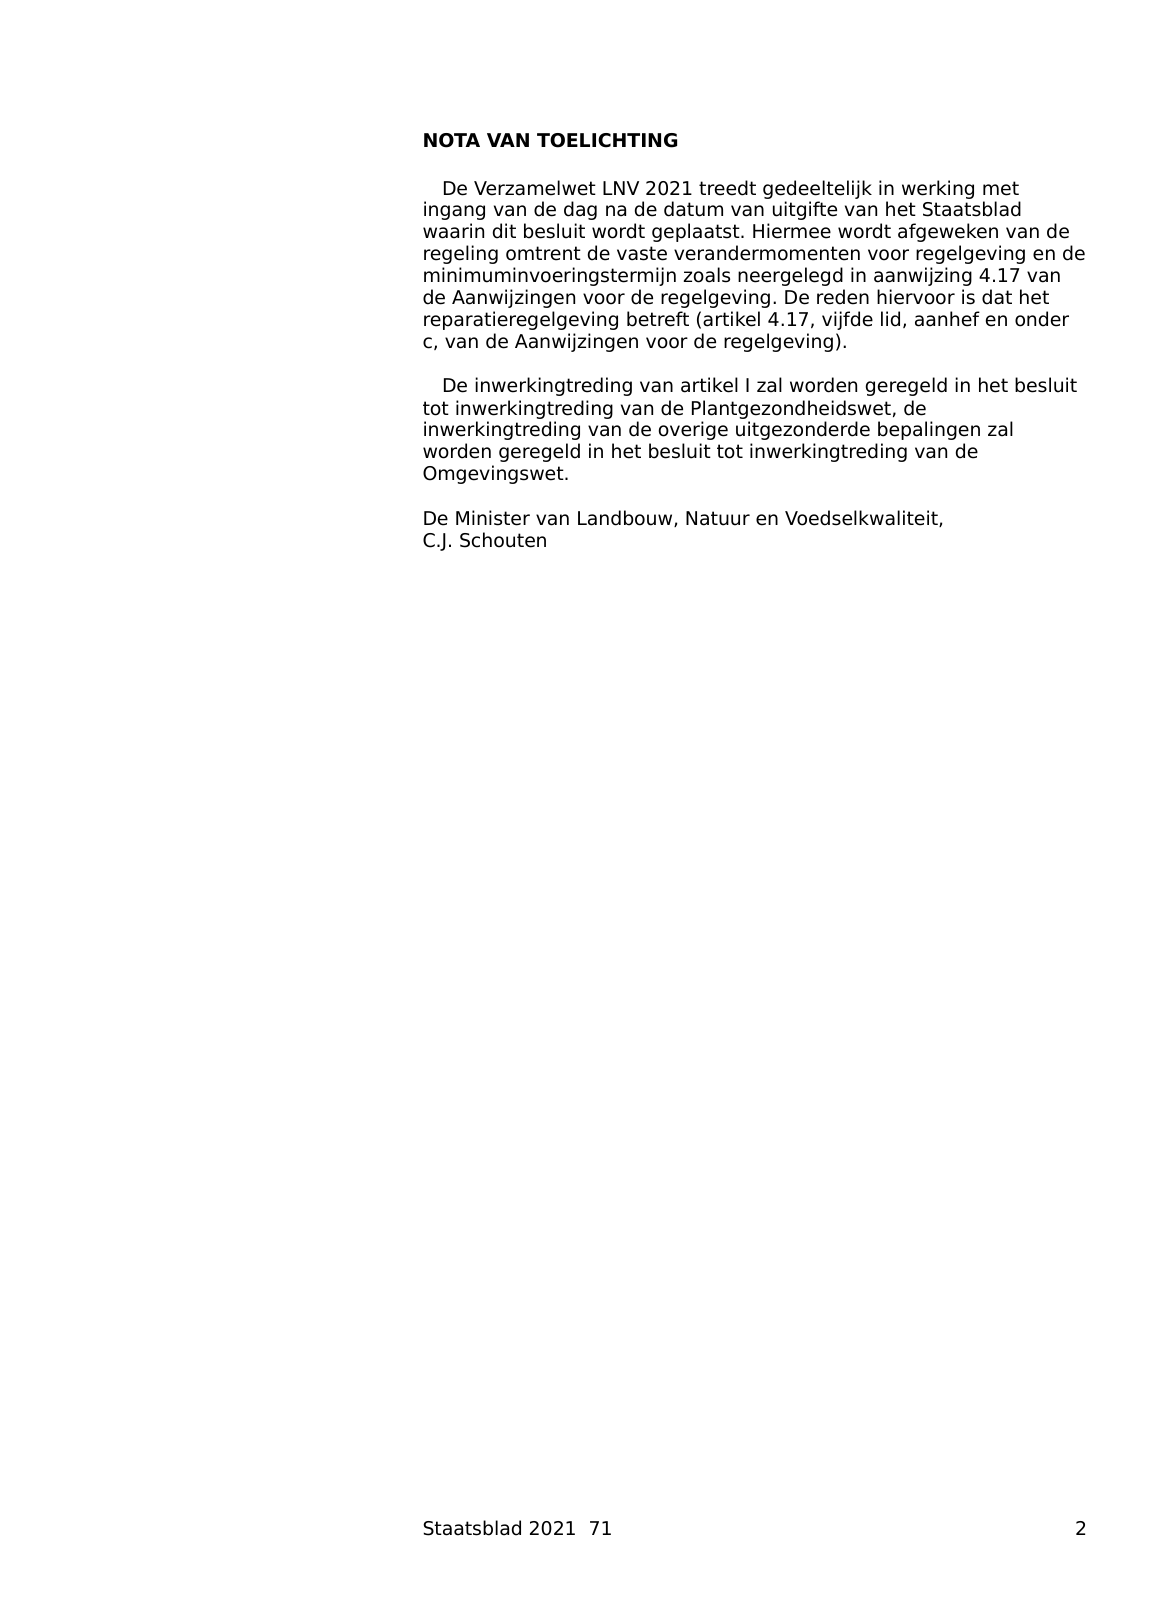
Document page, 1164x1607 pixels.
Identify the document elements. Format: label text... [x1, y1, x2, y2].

text De inwerkingtreding van artikel I zal worden geregeld in het besluit tot inwerkingtreding van de Plantgezondheidswet, de inwerkingtreding van de overige uitgezonderde bepalingen zal worden geregeld in het besluit tot inwerkingtreding van de Omgevingswet. [422, 375, 1087, 485]
text De Verzamelwet LNV 2021 treedt gedeeltelijk in werking met ingang van de dag na de datum van uitgifte van het Staatsblad waarin dit besluit wordt geplaatst. Hiermee wordt afgeweken van de regeling omtrent de vaste verandermomenten voor regelgeving en de minimuminvoeringstermijn zoals neergelegd in aanwijzing 4.17 van de Aanwijzingen voor de regelgeving. De reden hiervoor is dat het reparatieregelgeving betreft (artikel 4.17, vijfde lid, aanhef en onder c, van de Aanwijzingen voor de regelgeving). [422, 177, 1087, 353]
subtitle NOTA VAN TOELICHTING [422, 130, 1087, 152]
text De Minister van Landbouw, Natuur en Voedselkwaliteit, C.J. Schouten [422, 507, 1087, 551]
